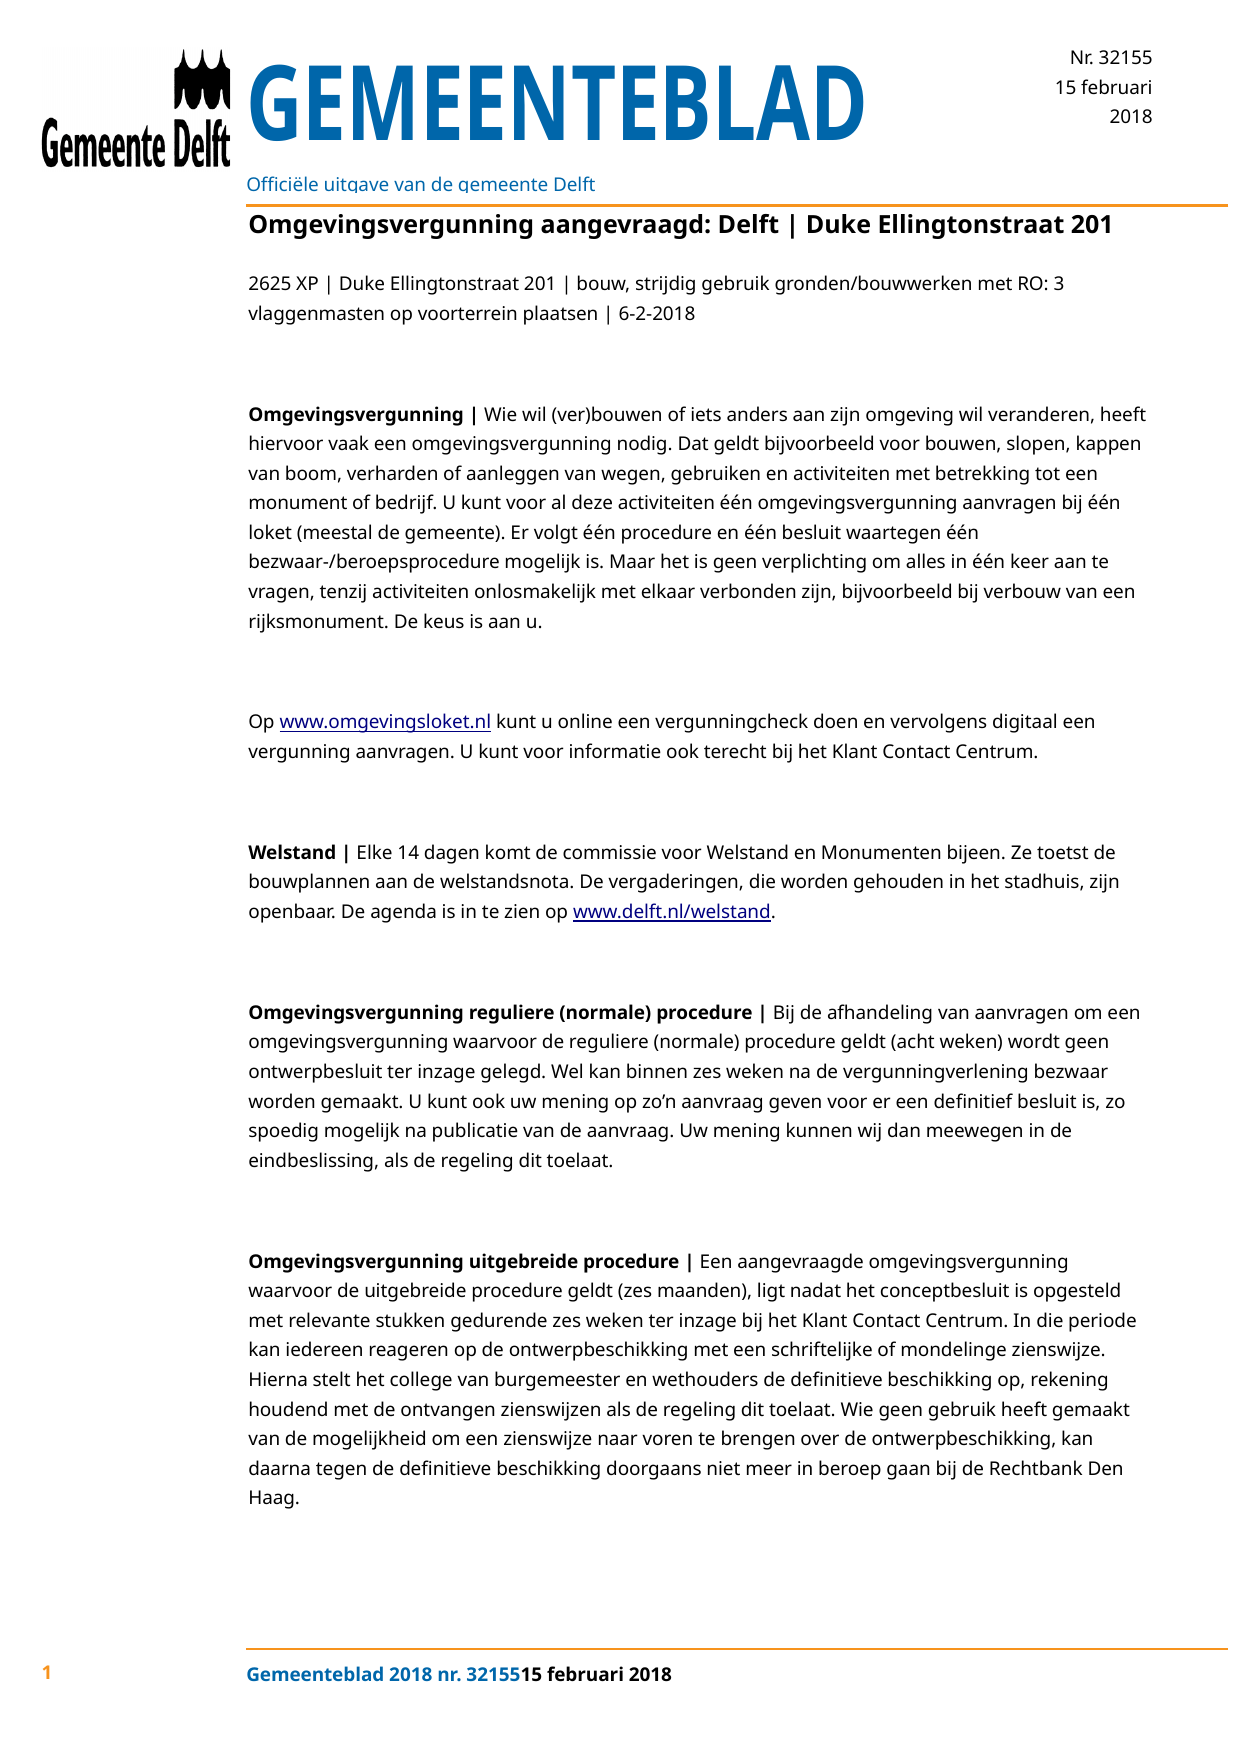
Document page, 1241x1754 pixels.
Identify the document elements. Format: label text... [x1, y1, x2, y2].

text 2625 XP | Duke Ellingtonstraat 201 | bouw, strijdig gebruik gronden/bouwwerken met RO: 3 vlaggenmasten op voorterrein plaatsen | 6-2-2018 [248, 270, 1152, 326]
text Omgevingsvergunning aangevraagd: Delft | Duke Ellingtonstraat 201 [248, 207, 1152, 241]
text Op www.omgevingsloket.nl kunt u online een vergunningcheck doen en vervolgens digitaal een vergunning aanvragen. U kunt voor informatie ook terecht bij het Klant Contact Centrum. [248, 709, 1152, 764]
text Omgevingsvergunning uitgebreide procedure | Een aangevraagde omgevingsvergunning waarvoor de uitgebreide procedure geldt (zes maanden), ligt nadat het conceptbesluit is opgesteld met relevante stukken gedurende zes weken ter inzage bij het Klant Contact Centrum. In die periode kan iedereen reageren op de ontwerpbeschikking met een schriftelijke of mondelinge zienswijze. Hierna stelt het college van burgemeester en wethouders de definitieve beschikking op, rekening houdend met de ontvangen zienswijzen als de regeling dit toelaat. Wie geen gebruik heeft gemaakt van de mogelijkheid om een zienswijze naar voren te brengen over de ontwerpbeschikking, kan daarna tegen de definitieve beschikking doorgaans niet meer in beroep gaan bij de Rechtbank Den Haag. [248, 1248, 1152, 1510]
picture [41, 47, 231, 172]
text Omgevingsvergunning reguliere (normale) procedure | Bij de afhandeling van aanvragen om een omgevingsvergunning waarvoor de reguliere (normale) procedure geldt (acht weken) wordt geen ontwerpbesluit ter inzage gelegd. Wel kan binnen zes weken na de vergunningverlening bezwaar worden gemaakt. U kunt ook uw mening op zo’n aanvraag geven voor er een definitief besluit is, zo spoedig mogelijk na publicatie van de aanvraag. Uw mening kunnen wij dan meewegen in de eindbeslissing, als de regeling dit toelaat. [248, 999, 1152, 1173]
text Welstand | Elke 14 dagen komt de commissie voor Welstand en Monumenten bijeen. Ze toetst de bouwplannen aan de welstandsnota. De vergaderingen, die worden gehouden in het stadhuis, zijn openbaar. De agenda is in te zien op www.delft.nl/welstand. [248, 839, 1152, 924]
text Omgevingsvergunning | Wie wil (ver)bouwen of iets anders aan zijn omgeving wil veranderen, heeft hiervoor vaak een omgevingsvergunning nodig. Dat geldt bijvoorbeeld voor bouwen, slopen, kappen van boom, verharden of aanleggen van wegen, gebruiken en activiteiten met betrekking tot een monument of bedrijf. U kunt voor al deze activiteiten één omgevingsvergunning aanvragen bij één loket (meestal de gemeente). Er volgt één procedure en één besluit waartegen één bezwaar-/beroepsprocedure mogelijk is. Maar het is geen verplichting om alles in één keer aan te vragen, tenzij activiteiten onlosmakelijk met elkaar verbonden zijn, bijvoorbeeld bij verbouw van een rijksmonument. De keus is aan u. [248, 401, 1152, 633]
